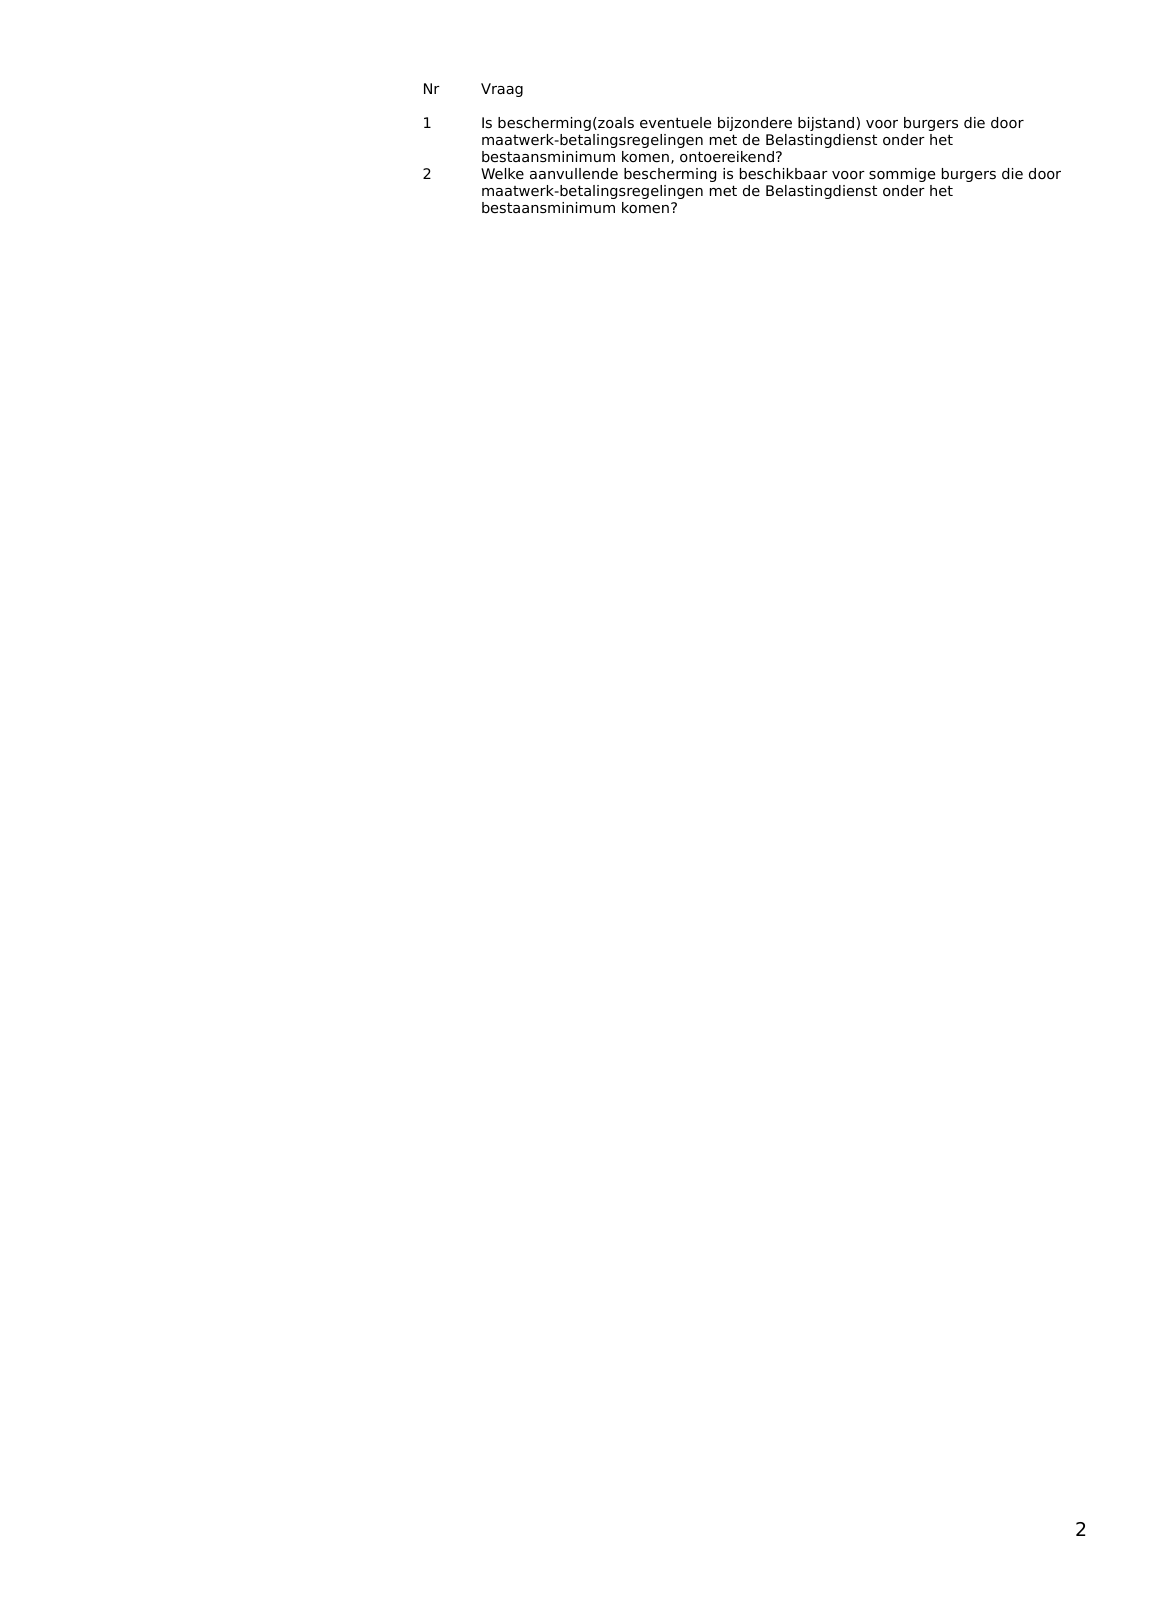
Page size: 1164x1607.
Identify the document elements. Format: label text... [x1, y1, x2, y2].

table_header Nr [422, 81, 475, 98]
table_cell 1 [422, 115, 475, 166]
table_header Vraag [475, 81, 1087, 98]
table_cell Is bescherming(zoals eventuele bijzondere bijstand) voor burgers die door maatwerk-betalingsregelingen met de Belastingdienst onder het bestaansminimum komen, ontoereikend? [475, 115, 1087, 166]
table_cell Welke aanvullende bescherming is beschikbaar voor sommige burgers die door maatwerk-betalingsregelingen met de Belastingdienst onder het bestaansminimum komen? [475, 166, 1087, 217]
table_cell [422, 98, 475, 115]
table_cell 2 [422, 166, 475, 217]
table_cell [475, 98, 1087, 115]
